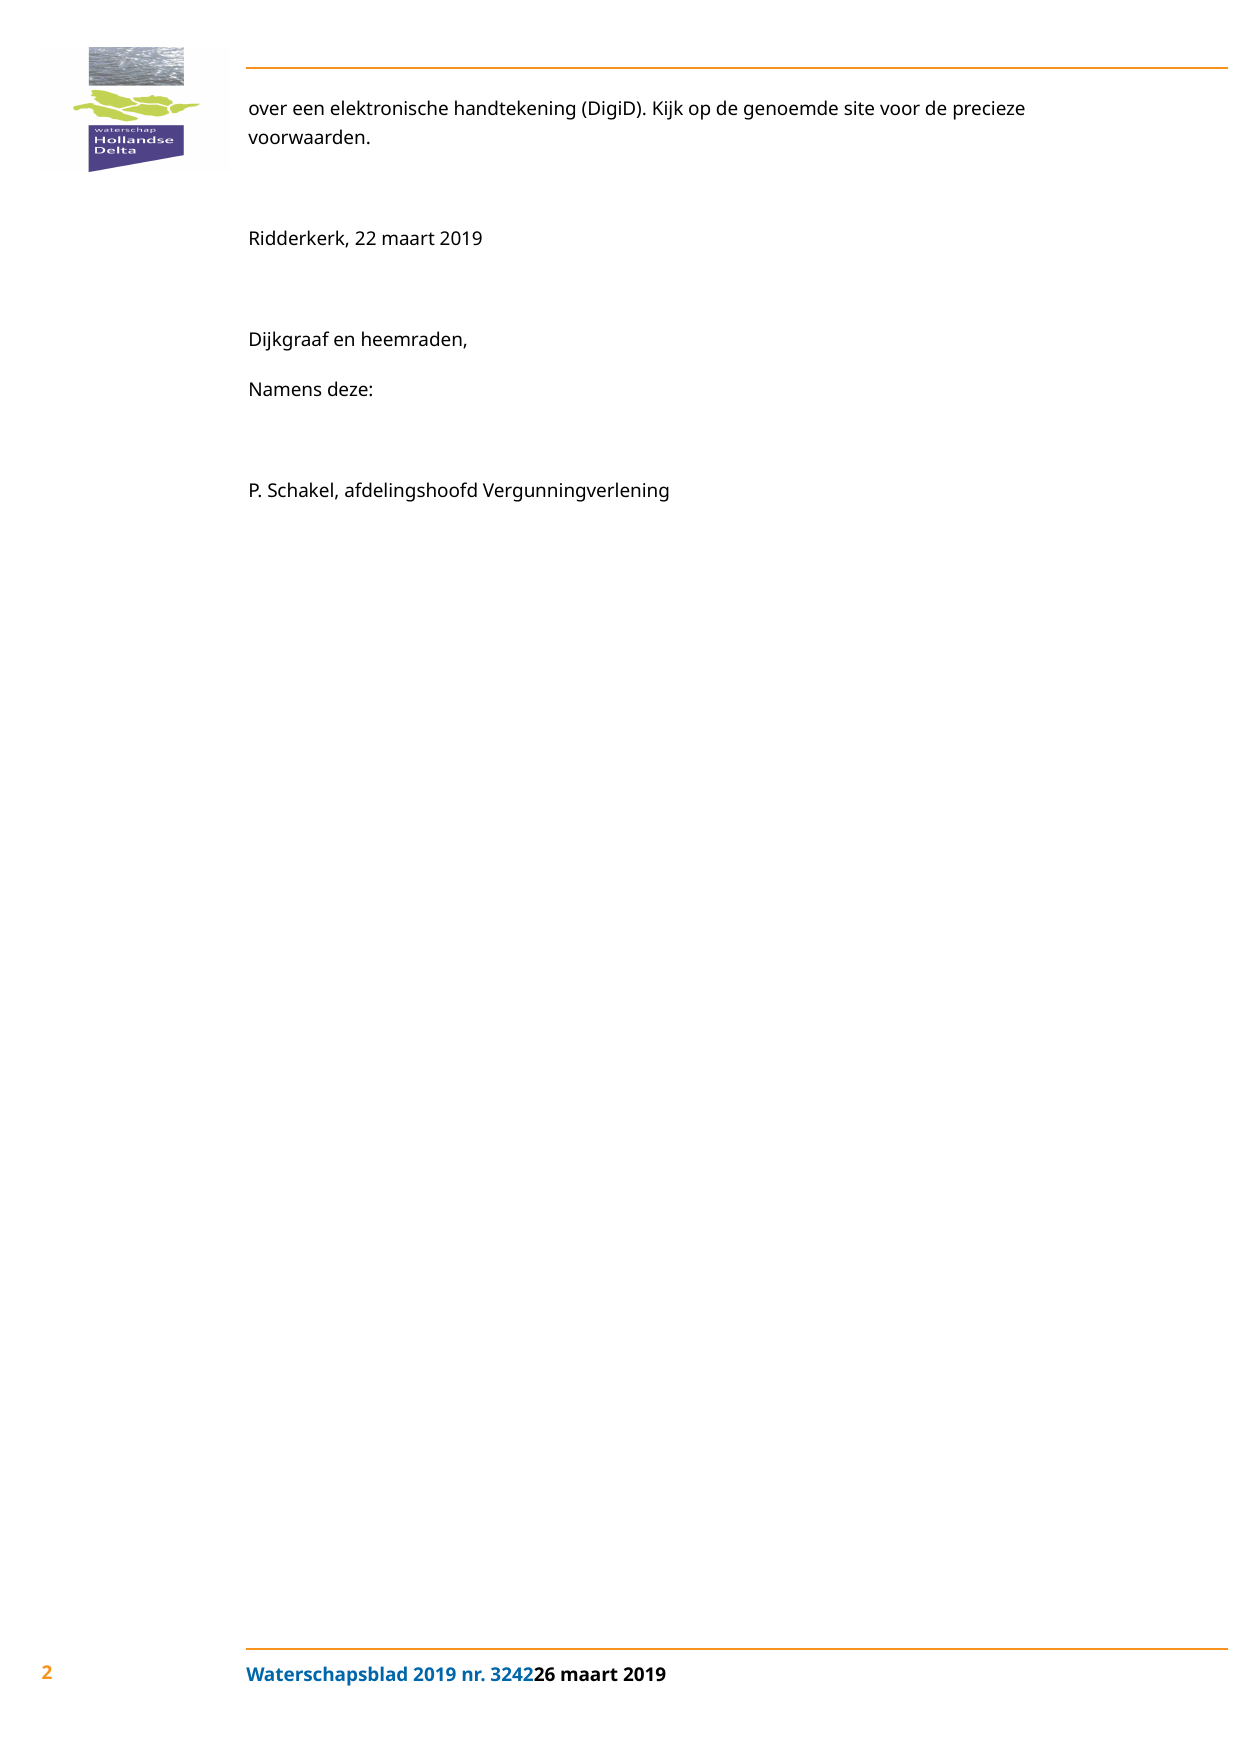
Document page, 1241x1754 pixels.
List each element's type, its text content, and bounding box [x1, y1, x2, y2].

picture [41, 47, 231, 172]
text P. Schakel, afdelingshoofd Vergunningverlening [248, 477, 1152, 503]
text Dijkgraaf en heemraden, [248, 326, 1152, 352]
text over een elektronische handtekening (DigiD). Kijk op de genoemde site voor de precieze voorwaarden. [248, 95, 1152, 150]
text Namens deze: [248, 376, 1152, 402]
text Ridderkerk, 22 maart 2019 [248, 225, 1152, 251]
